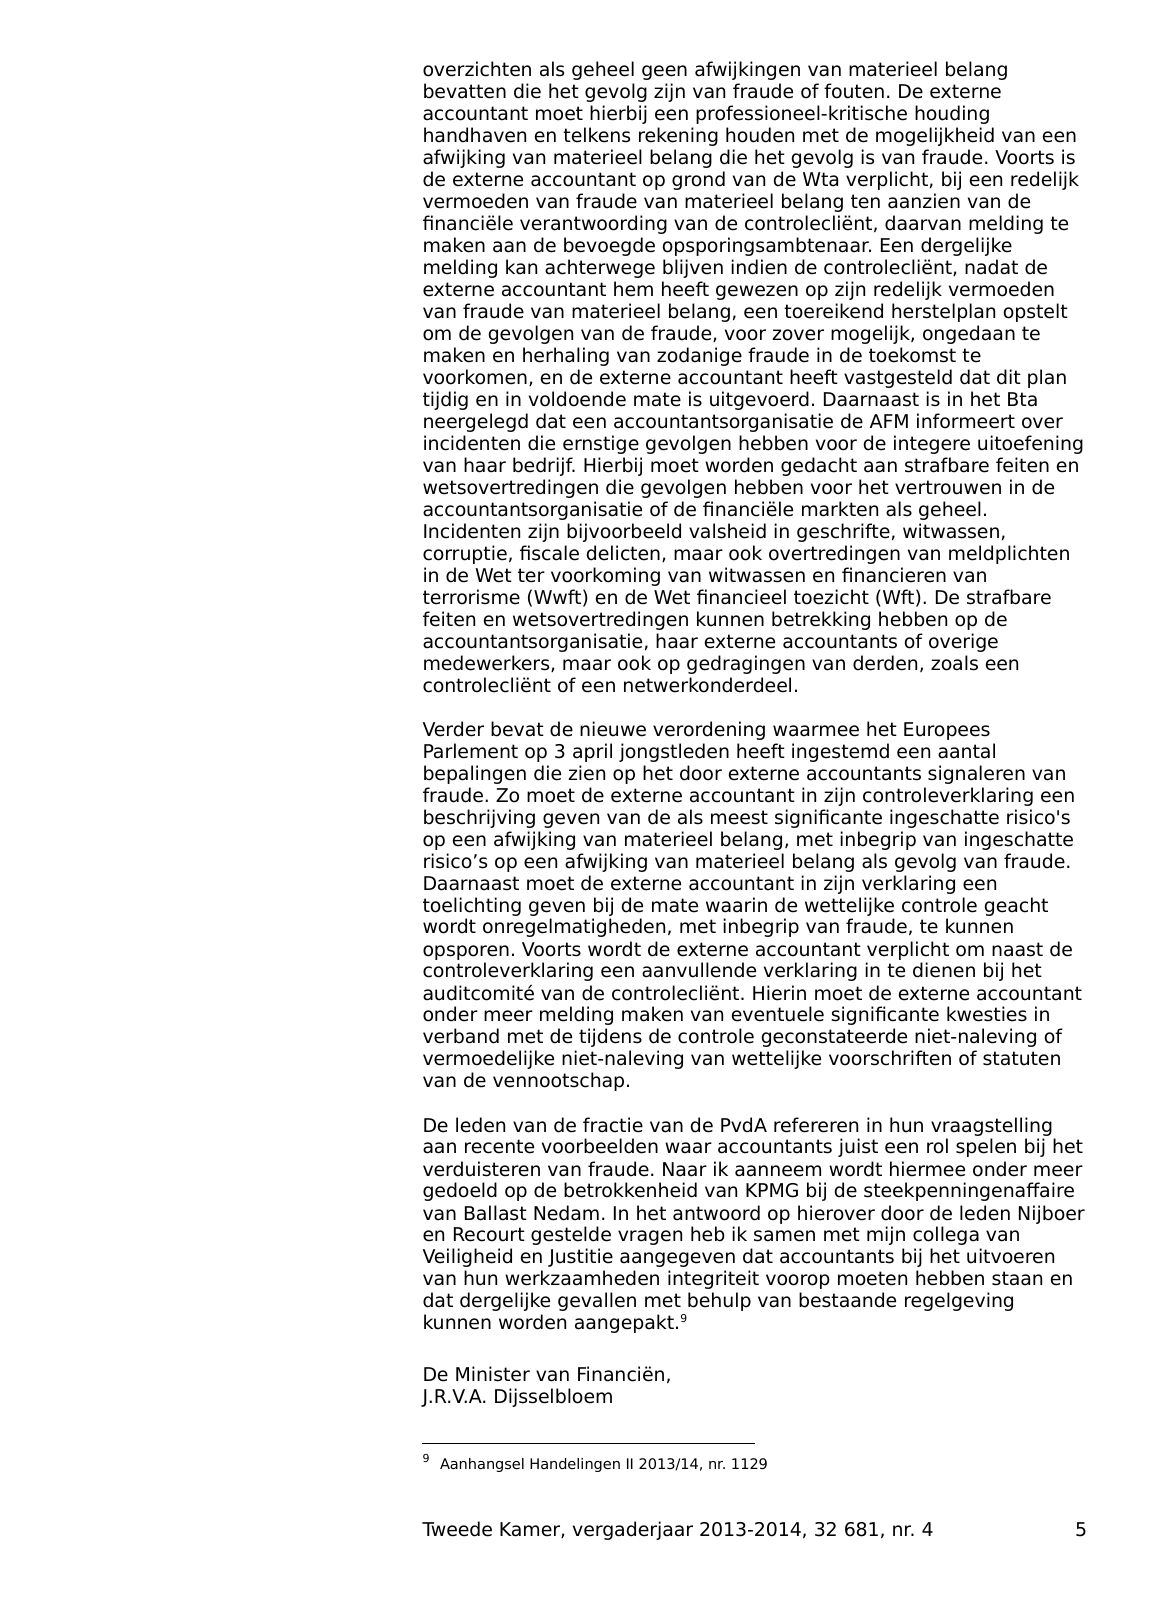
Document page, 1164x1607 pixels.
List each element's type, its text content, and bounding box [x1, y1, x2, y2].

text De Minister van Financiën, J.R.V.A. Dijsselbloem [422, 1364, 1087, 1408]
text Verder bevat de nieuwe verordening waarmee het Europees Parlement op 3 april jongstleden heeft ingestemd een aantal bepalingen die zien op het door externe accountants signaleren van fraude. Zo moet de externe accountant in zijn controleverklaring een beschrijving geven van de als meest significante ingeschatte risico's op een afwijking van materieel belang, met inbegrip van ingeschatte risico’s op een afwijking van materieel belang als gevolg van fraude. Daarnaast moet de externe accountant in zijn verklaring een toelichting geven bij de mate waarin de wettelijke controle geacht wordt onregelmatigheden, met inbegrip van fraude, te kunnen opsporen. Voorts wordt de externe accountant verplicht om naast de controleverklaring een aanvullende verklaring in te dienen bij het auditcomité van de controlecliënt. Hierin moet de externe accountant onder meer melding maken van eventuele significante kwesties in verband met de tijdens de controle geconstateerde niet-naleving of vermoedelijke niet-naleving van wettelijke voorschriften of statuten van de vennootschap. [422, 719, 1087, 1092]
text Aanhangsel Handelingen II 2013/14, nr. 1129 [422, 1452, 1087, 1474]
text De leden van de fractie van de PvdA refereren in hun vraagstelling aan recente voorbeelden waar accountants juist een rol spelen bij het verduisteren van fraude. Naar ik aanneem wordt hiermee onder meer gedoeld op de betrokkenheid van KPMG bij de steekpenningenaffaire van Ballast Nedam. In het antwoord op hierover door de leden Nijboer en Recourt gestelde vragen heb ik samen met mijn collega van Veiligheid en Justitie aangegeven dat accountants bij het uitvoeren van hun werkzaamheden integriteit voorop moeten hebben staan en dat dergelijke gevallen met behulp van bestaande regelgeving kunnen worden aangepakt. [422, 1114, 1087, 1334]
text overzichten als geheel geen afwijkingen van materieel belang bevatten die het gevolg zijn van fraude of fouten. De externe accountant moet hierbij een professioneel-kritische houding handhaven en telkens rekening houden met de mogelijkheid van een afwijking van materieel belang die het gevolg is van fraude. Voorts is de externe accountant op grond van de Wta verplicht, bij een redelijk vermoeden van fraude van materieel belang ten aanzien van de financiële verantwoording van de controlecliënt, daarvan melding te maken aan de bevoegde opsporingsambtenaar. Een dergelijke melding kan achterwege blijven indien de controlecliënt, nadat de externe accountant hem heeft gewezen op zijn redelijk vermoeden van fraude van materieel belang, een toereikend herstelplan opstelt om de gevolgen van de fraude, voor zover mogelijk, ongedaan te maken en herhaling van zodanige fraude in de toekomst te voorkomen, en de externe accountant heeft vastgesteld dat dit plan tijdig en in voldoende mate is uitgevoerd. Daarnaast is in het Bta neergelegd dat een accountantsorganisatie de AFM informeert over incidenten die ernstige gevolgen hebben voor de integere uitoefening van haar bedrijf. Hierbij moet worden gedacht aan strafbare feiten en wetsovertredingen die gevolgen hebben voor het vertrouwen in de accountantsorganisatie of de financiële markten als geheel. Incidenten zijn bijvoorbeeld valsheid in geschrifte, witwassen, corruptie, fiscale delicten, maar ook overtredingen van meldplichten in de Wet ter voorkoming van witwassen en financieren van terrorisme (Wwft) en de Wet financieel toezicht (Wft). De strafbare feiten en wetsovertredingen kunnen betrekking hebben op de accountantsorganisatie, haar externe accountants of overige medewerkers, maar ook op gedragingen van derden, zoals een controlecliënt of een netwerkonderdeel. [422, 59, 1087, 696]
